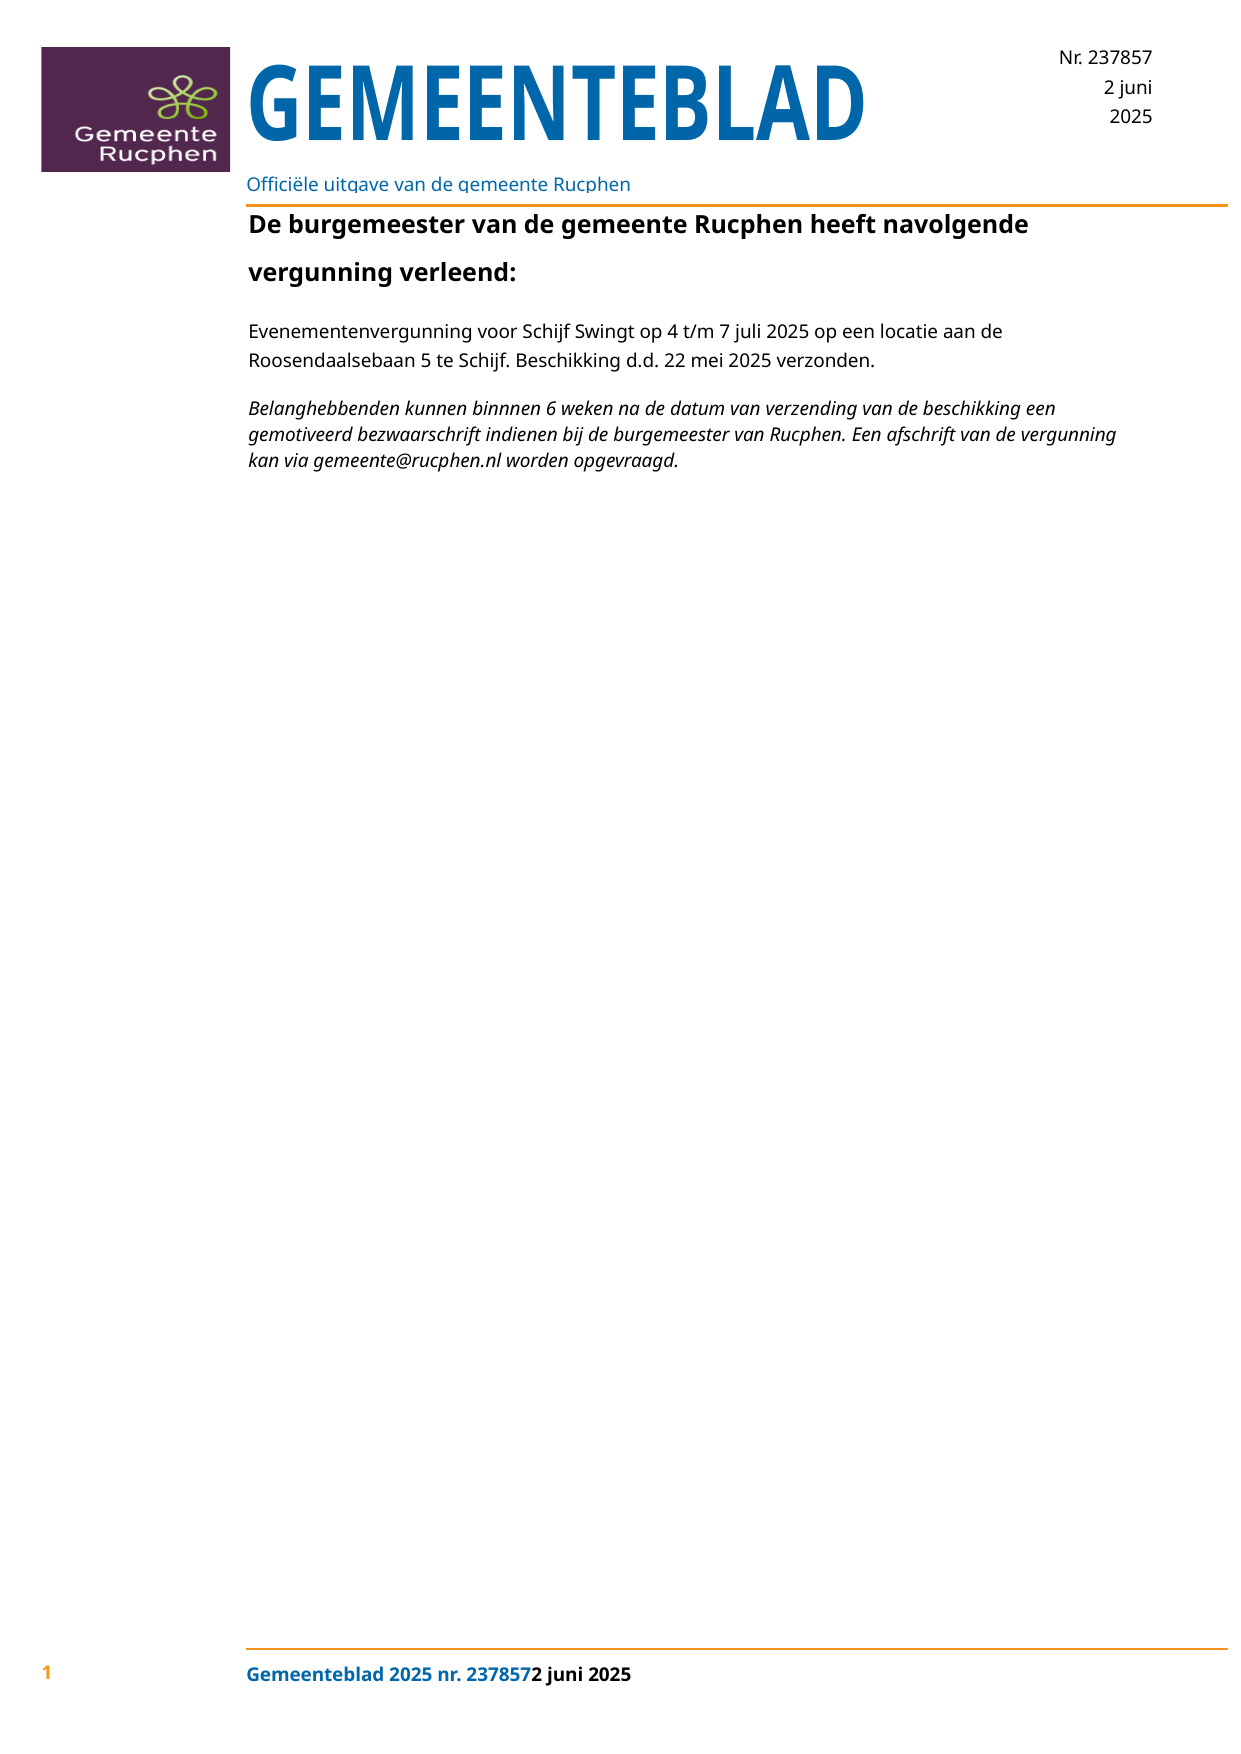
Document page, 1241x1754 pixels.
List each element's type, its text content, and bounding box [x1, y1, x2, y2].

text Belanghebbenden kunnen binnnen 6 weken na de datum van verzending van de beschikking een gemotiveerd bezwaarschrift indienen bij de burgemeester van Rucphen. Een afschrift van de vergunning kan via gemeente@rucphen.nl worden opgevraagd. [248, 395, 1152, 472]
picture [41, 47, 231, 172]
text De burgemeester van de gemeente Rucphen heeft navolgende vergunning verleend: [248, 207, 1152, 288]
text Evenementenvergunning voor Schijf Swingt op 4 t/m 7 juli 2025 op een locatie aan de Roosendaalsebaan 5 te Schijf. Beschikking d.d. 22 mei 2025 verzonden. [248, 318, 1152, 373]
